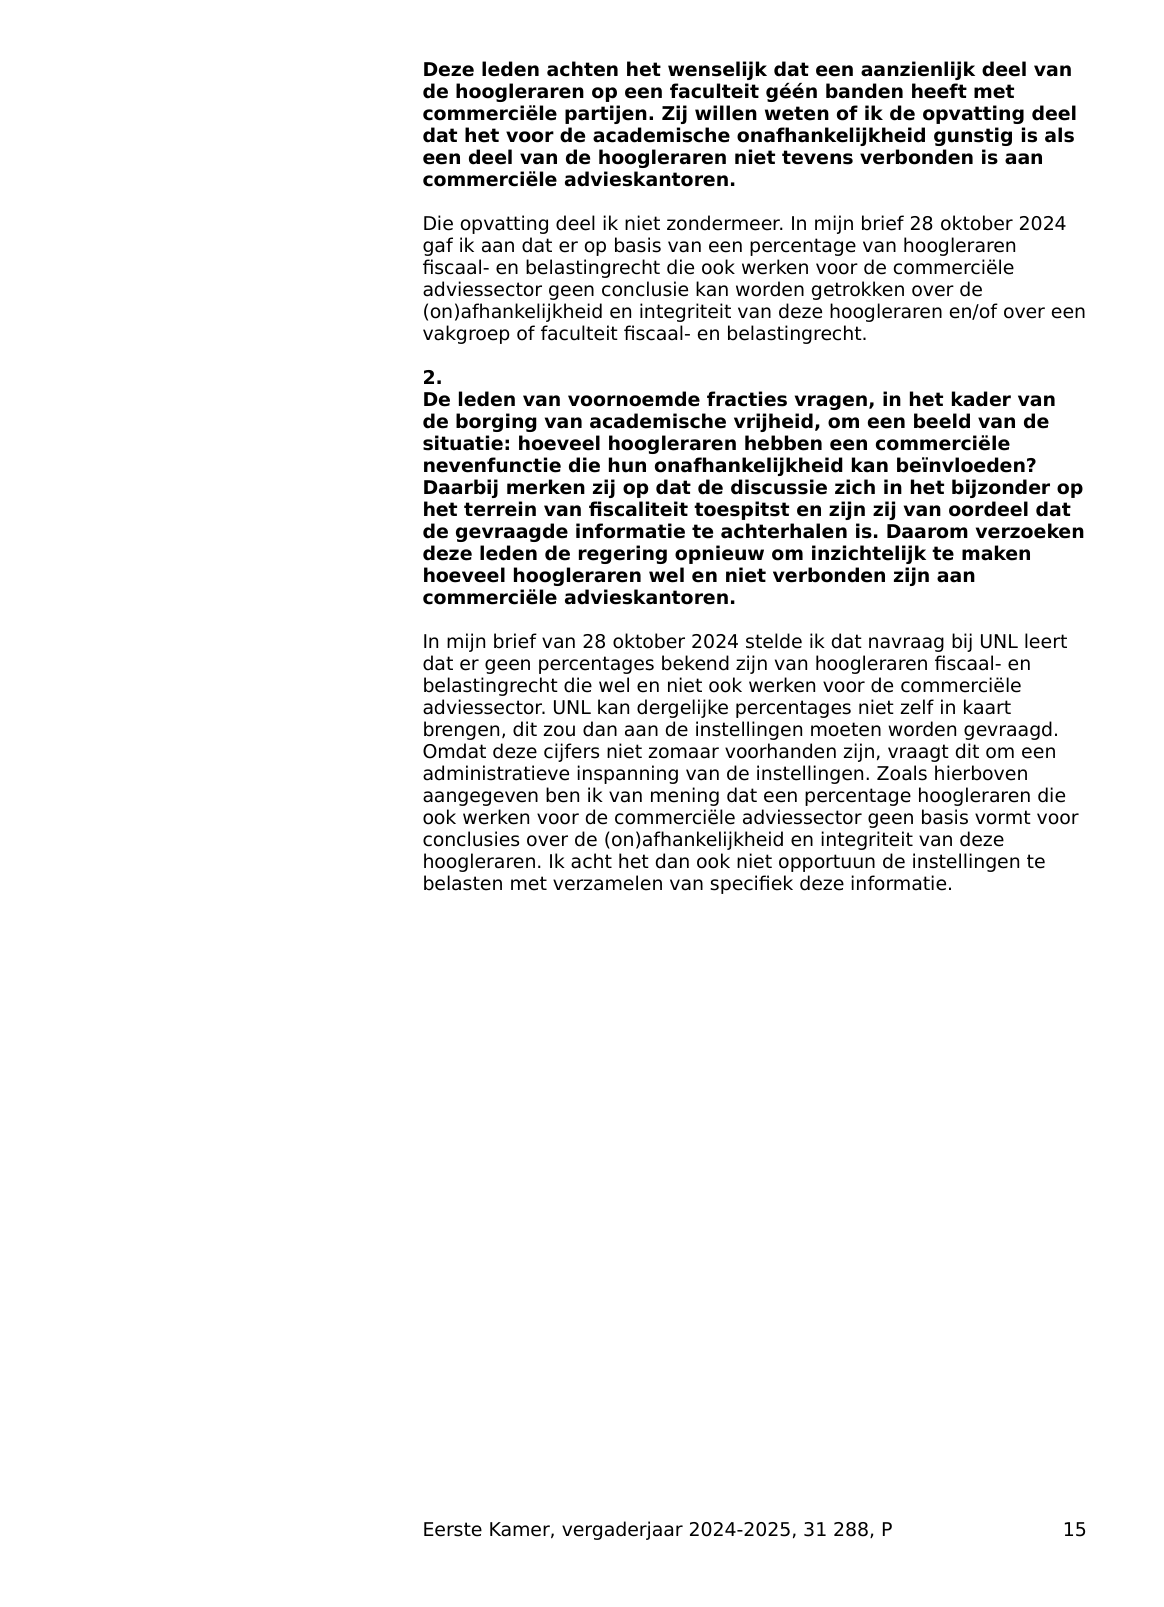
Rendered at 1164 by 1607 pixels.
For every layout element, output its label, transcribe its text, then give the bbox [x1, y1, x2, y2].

text De leden van voornoemde fracties vragen, in het kader van de borging van academische vrijheid, om een beeld van de situatie: hoeveel hoogleraren hebben een commerciële nevenfunctie die hun onafhankelijkheid kan beïnvloeden? Daarbij merken zij op dat de discussie zich in het bijzonder op het terrein van fiscaliteit toespitst en zijn zij van oordeel dat de gevraagde informatie te achterhalen is. Daarom verzoeken deze leden de regering opnieuw om inzichtelijk te maken hoeveel hoogleraren wel en niet verbonden zijn aan commerciële advieskantoren. [422, 389, 1087, 609]
text Die opvatting deel ik niet zondermeer. In mijn brief 28 oktober 2024 gaf ik aan dat er op basis van een percentage van hoogleraren fiscaal- en belastingrecht die ook werken voor de commerciële adviessector geen conclusie kan worden getrokken over de (on)afhankelijkheid en integriteit van deze hoogleraren en/of over een vakgroep of faculteit fiscaal- en belastingrecht. [422, 213, 1087, 345]
text 2. [422, 367, 1087, 389]
text Deze leden achten het wenselijk dat een aanzienlijk deel van de hoogleraren op een faculteit géén banden heeft met commerciële partijen. Zij willen weten of ik de opvatting deel dat het voor de academische onafhankelijkheid gunstig is als een deel van de hoogleraren niet tevens verbonden is aan commerciële advieskantoren. [422, 59, 1087, 191]
text In mijn brief van 28 oktober 2024 stelde ik dat navraag bij UNL leert dat er geen percentages bekend zijn van hoogleraren fiscaal- en belastingrecht die wel en niet ook werken voor de commerciële adviessector. UNL kan dergelijke percentages niet zelf in kaart brengen, dit zou dan aan de instellingen moeten worden gevraagd. Omdat deze cijfers niet zomaar voorhanden zijn, vraagt dit om een administratieve inspanning van de instellingen. Zoals hierboven aangegeven ben ik van mening dat een percentage hoogleraren die ook werken voor de commerciële adviessector geen basis vormt voor conclusies over de (on)afhankelijkheid en integriteit van deze hoogleraren. Ik acht het dan ook niet opportuun de instellingen te belasten met verzamelen van specifiek deze informatie. [422, 631, 1087, 895]
